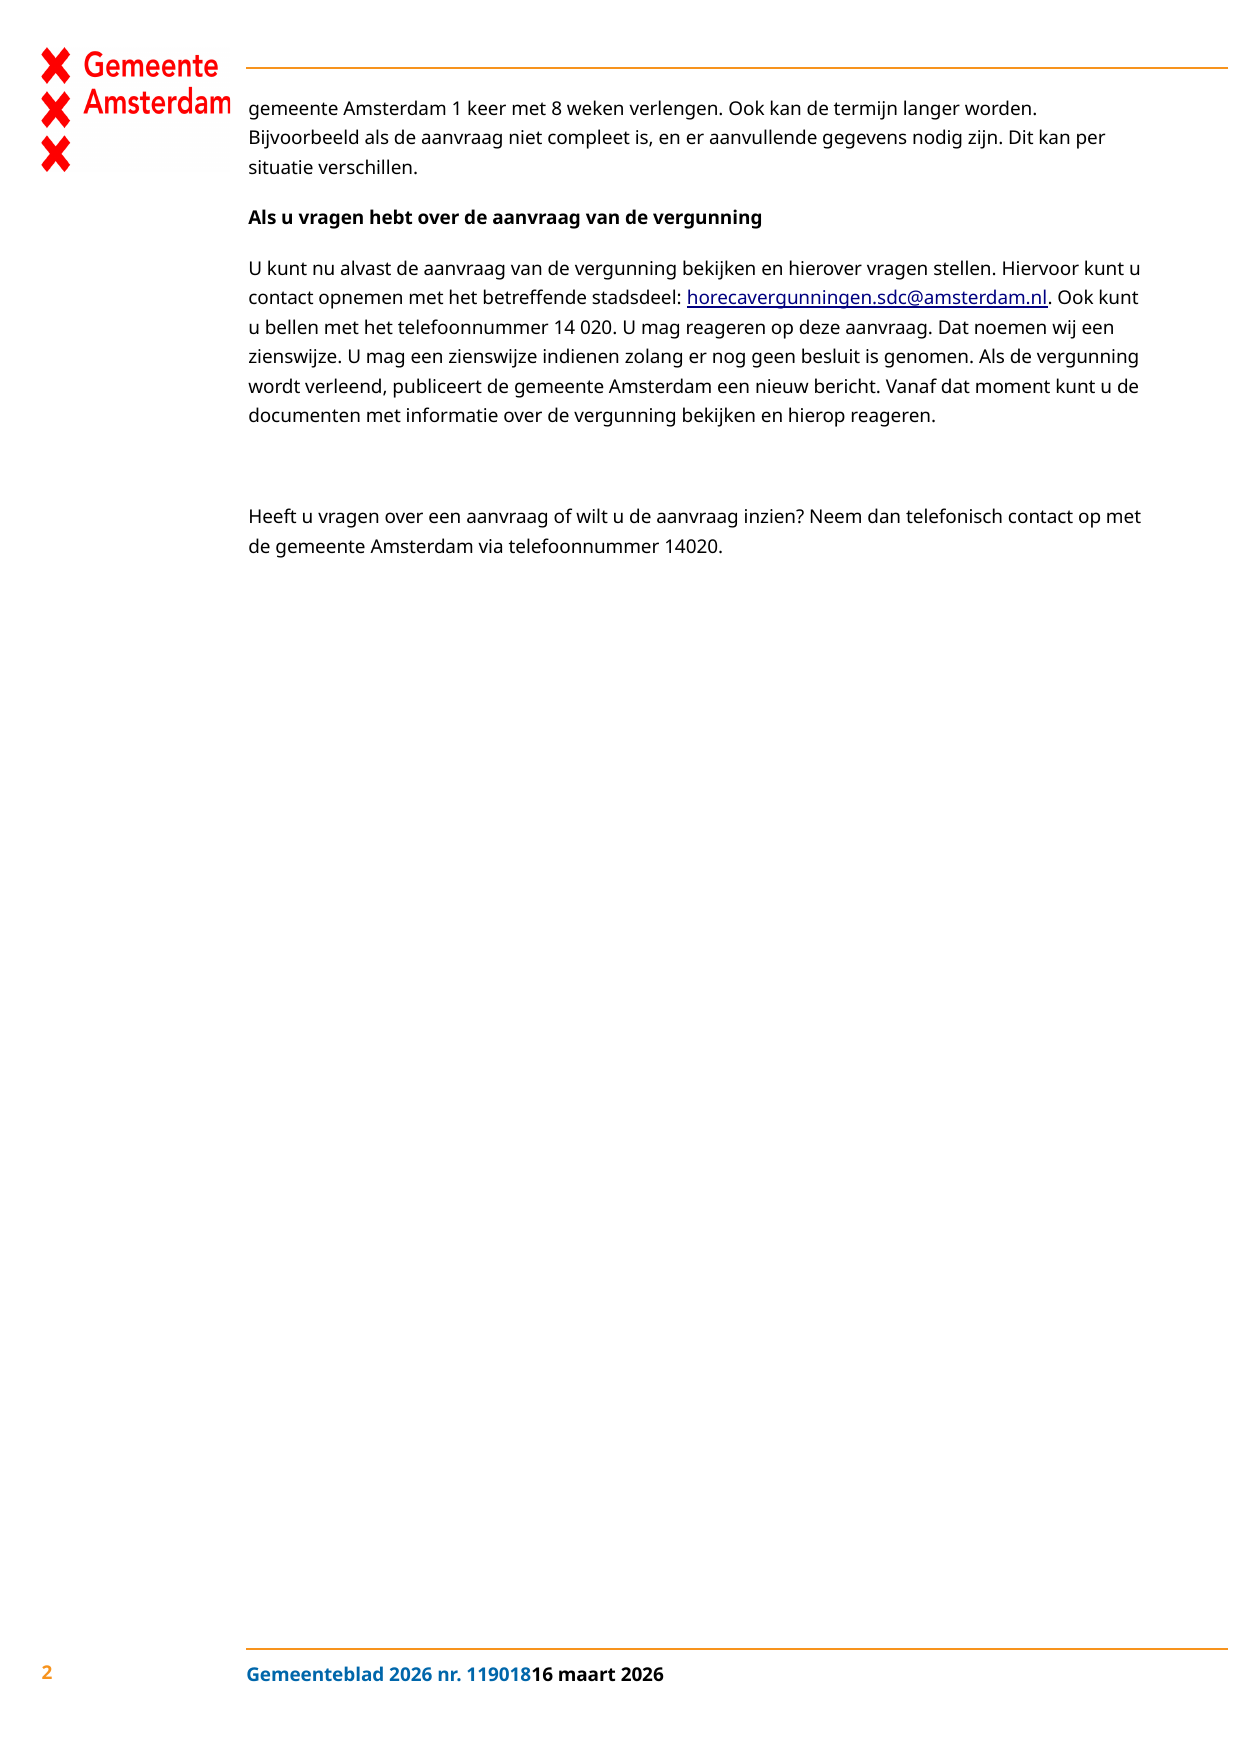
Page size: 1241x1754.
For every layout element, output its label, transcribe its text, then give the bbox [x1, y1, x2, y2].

text Als u vragen hebt over de aanvraag van de vergunning [248, 204, 1152, 230]
text gemeente Amsterdam 1 keer met 8 weken verlengen. Ook kan de termijn langer worden. Bijvoorbeeld als de aanvraag niet compleet is, en er aanvullende gegevens nodig zijn. Dit kan per situatie verschillen. [248, 95, 1152, 180]
text U kunt nu alvast de aanvraag van de vergunning bekijken en hierover vragen stellen. Hiervoor kunt u contact opnemen met het betreffende stadsdeel: horecavergunningen.sdc@amsterdam.nl. Ook kunt u bellen met het telefoonnummer 14 020. U mag reageren op deze aanvraag. Dat noemen wij een zienswijze. U mag een zienswijze indienen zolang er nog geen besluit is genomen. Als de vergunning wordt verleend, publiceert de gemeente Amsterdam een nieuw bericht. Vanaf dat moment kunt u de documenten met informatie over de vergunning bekijken en hierop reageren. [248, 255, 1152, 428]
picture [41, 47, 231, 172]
text Heeft u vragen over een aanvraag of wilt u de aanvraag inzien? Neem dan telefonisch contact op met de gemeente Amsterdam via telefoonnummer 14020. [248, 503, 1152, 559]
